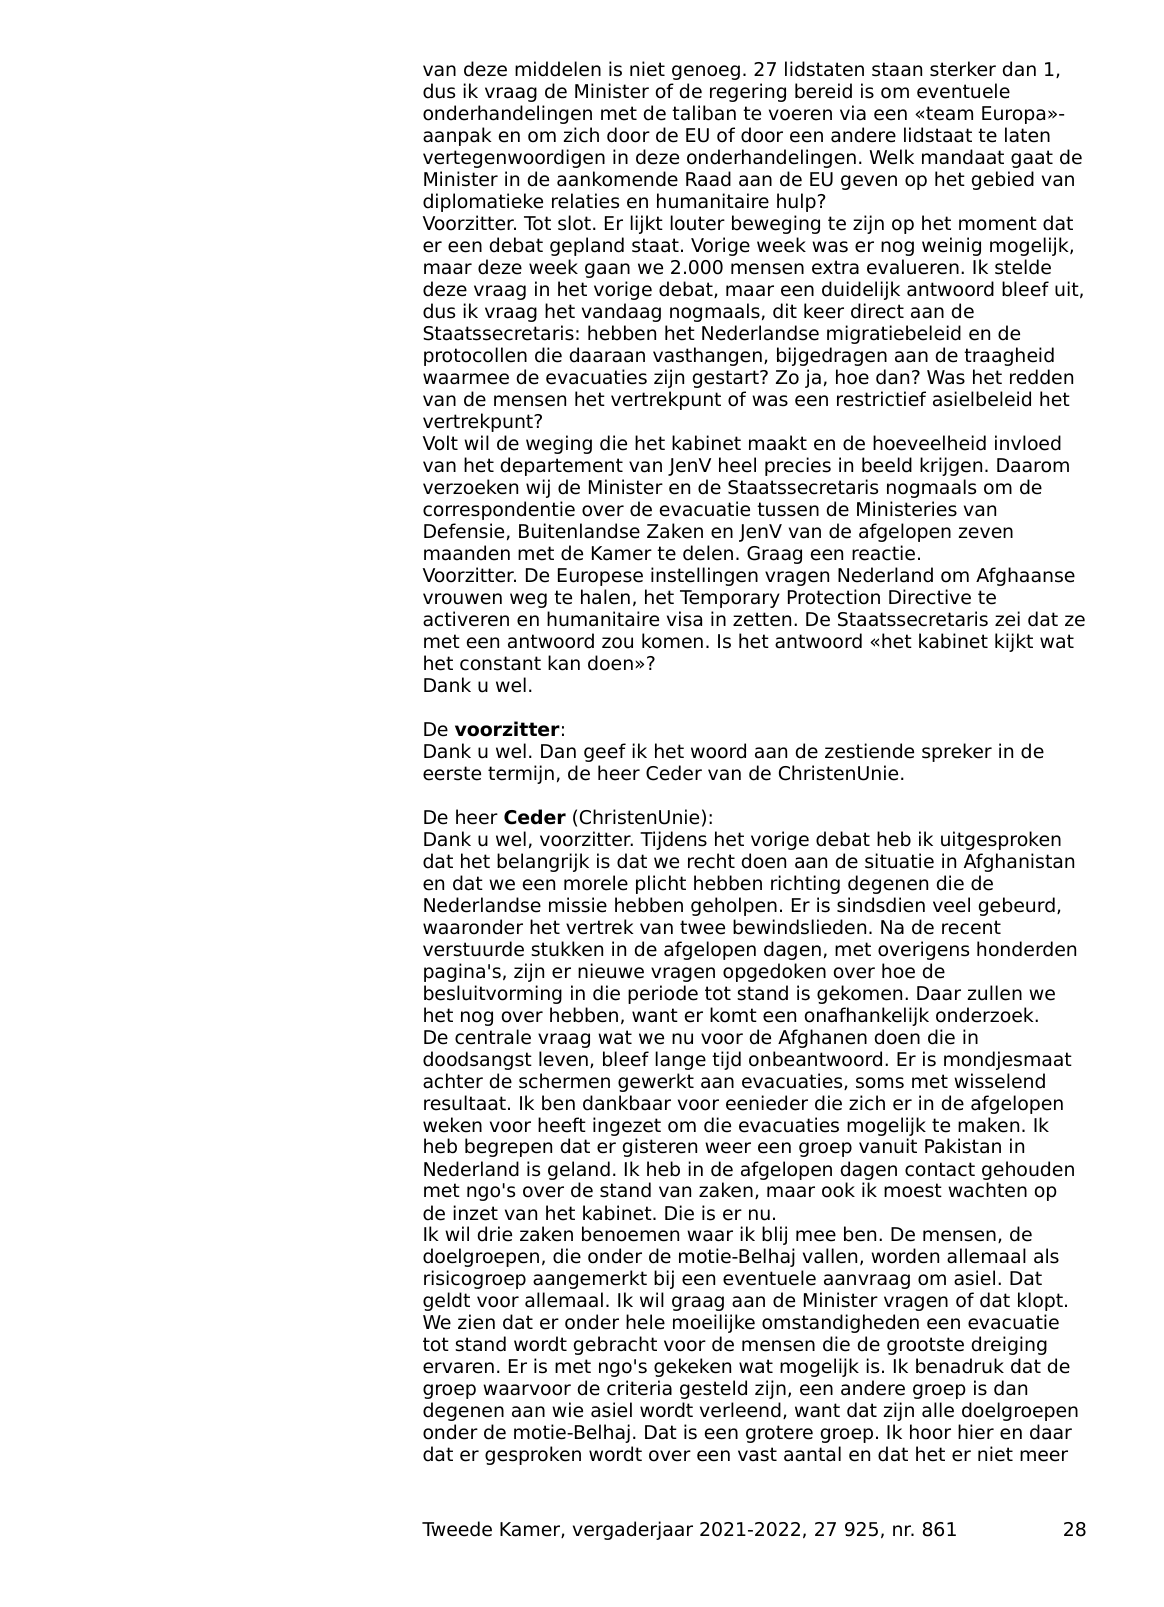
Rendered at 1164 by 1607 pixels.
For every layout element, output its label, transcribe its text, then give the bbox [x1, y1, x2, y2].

text Dank u wel. Dan geef ik het woord aan de zestiende spreker in de eerste termijn, de heer Ceder van de ChristenUnie. [422, 741, 1087, 784]
text Volt wil de weging die het kabinet maakt en de hoeveelheid invloed van het departement van JenV heel precies in beeld krijgen. Daarom verzoeken wij de Minister en de Staatssecretaris nogmaals om de correspondentie over de evacuatie tussen de Ministeries van Defensie, Buitenlandse Zaken en JenV van de afgelopen zeven maanden met de Kamer te delen. Graag een reactie. [422, 433, 1087, 564]
text Voorzitter. Tot slot. Er lijkt louter beweging te zijn op het moment dat er een debat gepland staat. Vorige week was er nog weinig mogelijk, maar deze week gaan we 2.000 mensen extra evalueren. Ik stelde deze vraag in het vorige debat, maar een duidelijk antwoord bleef uit, dus ik vraag het vandaag nogmaals, dit keer direct aan de Staatssecretaris: hebben het Nederlandse migratiebeleid en de protocollen die daaraan vasthangen, bijgedragen aan de traagheid waarmee de evacuaties zijn gestart? Zo ja, hoe dan? Was het redden van de mensen het vertrekpunt of was een restrictief asielbeleid het vertrekpunt? [422, 213, 1087, 433]
text De heer Ceder (ChristenUnie): [422, 807, 1087, 829]
text Dank u wel, voorzitter. Tijdens het vorige debat heb ik uitgesproken dat het belangrijk is dat we recht doen aan de situatie in Afghanistan en dat we een morele plicht hebben richting degenen die de Nederlandse missie hebben geholpen. Er is sindsdien veel gebeurd, waaronder het vertrek van twee bewindslieden. Na de recent verstuurde stukken in de afgelopen dagen, met overigens honderden pagina's, zijn er nieuwe vragen opgedoken over hoe de besluitvorming in die periode tot stand is gekomen. Daar zullen we het nog over hebben, want er komt een onafhankelijk onderzoek. [422, 829, 1087, 1027]
text Voorzitter. De Europese instellingen vragen Nederland om Afghaanse vrouwen weg te halen, het Temporary Protection Directive te activeren en humanitaire visa in zetten. De Staatssecretaris zei dat ze met een antwoord zou komen. Is het antwoord «het kabinet kijkt wat het constant kan doen»? [422, 564, 1087, 674]
text Ik wil drie zaken benoemen waar ik blij mee ben. De mensen, de doelgroepen, die onder de motie-Belhaj vallen, worden allemaal als risicogroep aangemerkt bij een eventuele aanvraag om asiel. Dat geldt voor allemaal. Ik wil graag aan de Minister vragen of dat klopt. [422, 1224, 1087, 1312]
text De voorzitter: [422, 719, 1087, 741]
text van deze middelen is niet genoeg. 27 lidstaten staan sterker dan 1, dus ik vraag de Minister of de regering bereid is om eventuele onderhandelingen met de taliban te voeren via een «team Europa»-aanpak en om zich door de EU of door een andere lidstaat te laten vertegenwoordigen in deze onderhandelingen. Welk mandaat gaat de Minister in de aankomende Raad aan de EU geven op het gebied van diplomatieke relaties en humanitaire hulp? [422, 59, 1087, 213]
text We zien dat er onder hele moeilijke omstandigheden een evacuatie tot stand wordt gebracht voor de mensen die de grootste dreiging ervaren. Er is met ngo's gekeken wat mogelijk is. Ik benadruk dat de groep waarvoor de criteria gesteld zijn, een andere groep is dan degenen aan wie asiel wordt verleend, want dat zijn alle doelgroepen onder de motie-Belhaj. Dat is een grotere groep. Ik hoor hier en daar dat er gesproken wordt over een vast aantal en dat het er niet meer [422, 1312, 1087, 1466]
text Dank u wel. [422, 674, 1087, 696]
text De centrale vraag wat we nu voor de Afghanen doen die in doodsangst leven, bleef lange tijd onbeantwoord. Er is mondjesmaat achter de schermen gewerkt aan evacuaties, soms met wisselend resultaat. Ik ben dankbaar voor eenieder die zich er in de afgelopen weken voor heeft ingezet om die evacuaties mogelijk te maken. Ik heb begrepen dat er gisteren weer een groep vanuit Pakistan in Nederland is geland. Ik heb in de afgelopen dagen contact gehouden met ngo's over de stand van zaken, maar ook ik moest wachten op de inzet van het kabinet. Die is er nu. [422, 1027, 1087, 1224]
